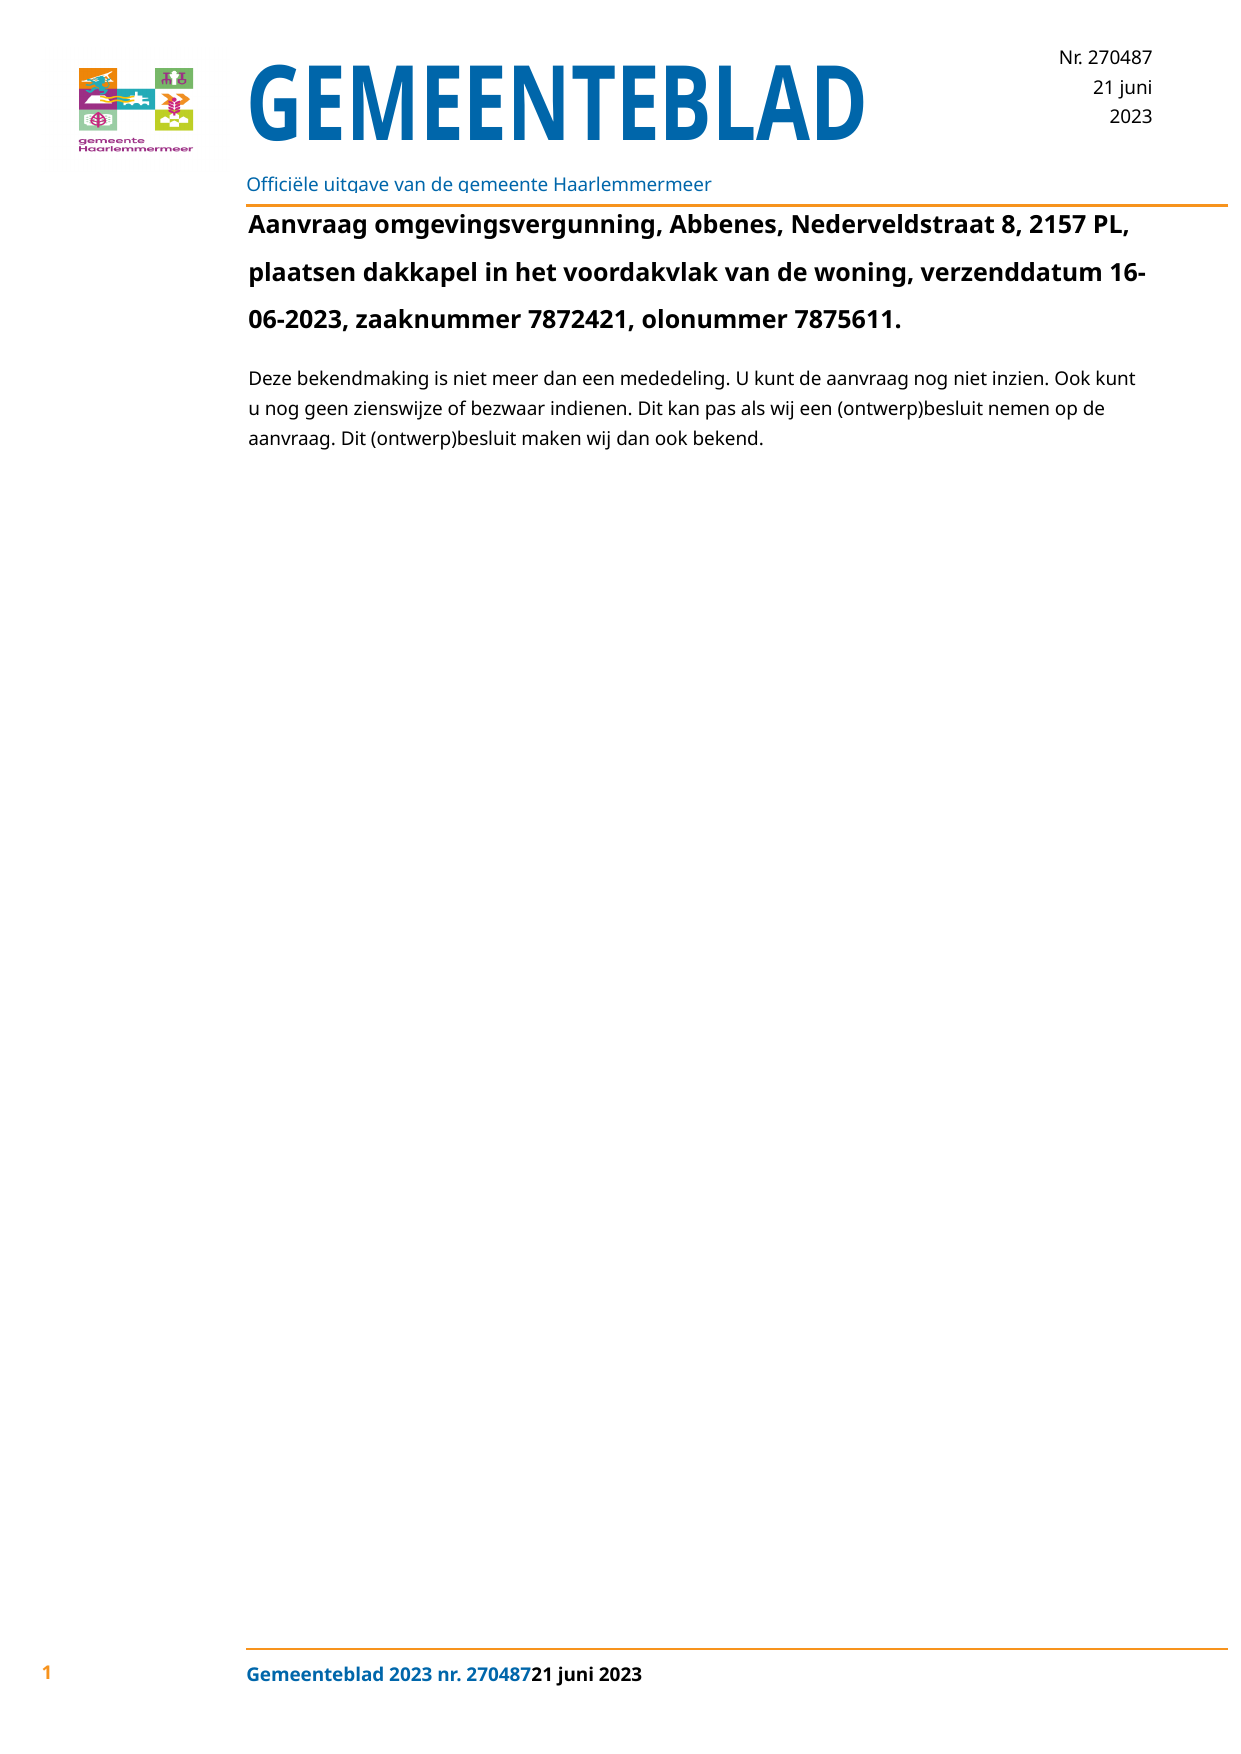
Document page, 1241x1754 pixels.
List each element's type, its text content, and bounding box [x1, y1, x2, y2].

text Aanvraag omgevingsvergunning, Abbenes, Nederveldstraat 8, 2157 PL, plaatsen dakkapel in het voordakvlak van de woning, verzenddatum 16-06-2023, zaaknummer 7872421, olonummer 7875611. [248, 207, 1152, 336]
text Deze bekendmaking is niet meer dan een mededeling. U kunt de aanvraag nog niet inzien. Ook kunt u nog geen zienswijze of bezwaar indienen. Dit kan pas als wij een (ontwerp)besluit nemen op de aanvraag. Dit (ontwerp)besluit maken wij dan ook bekend. [248, 366, 1152, 450]
picture [41, 47, 231, 172]
